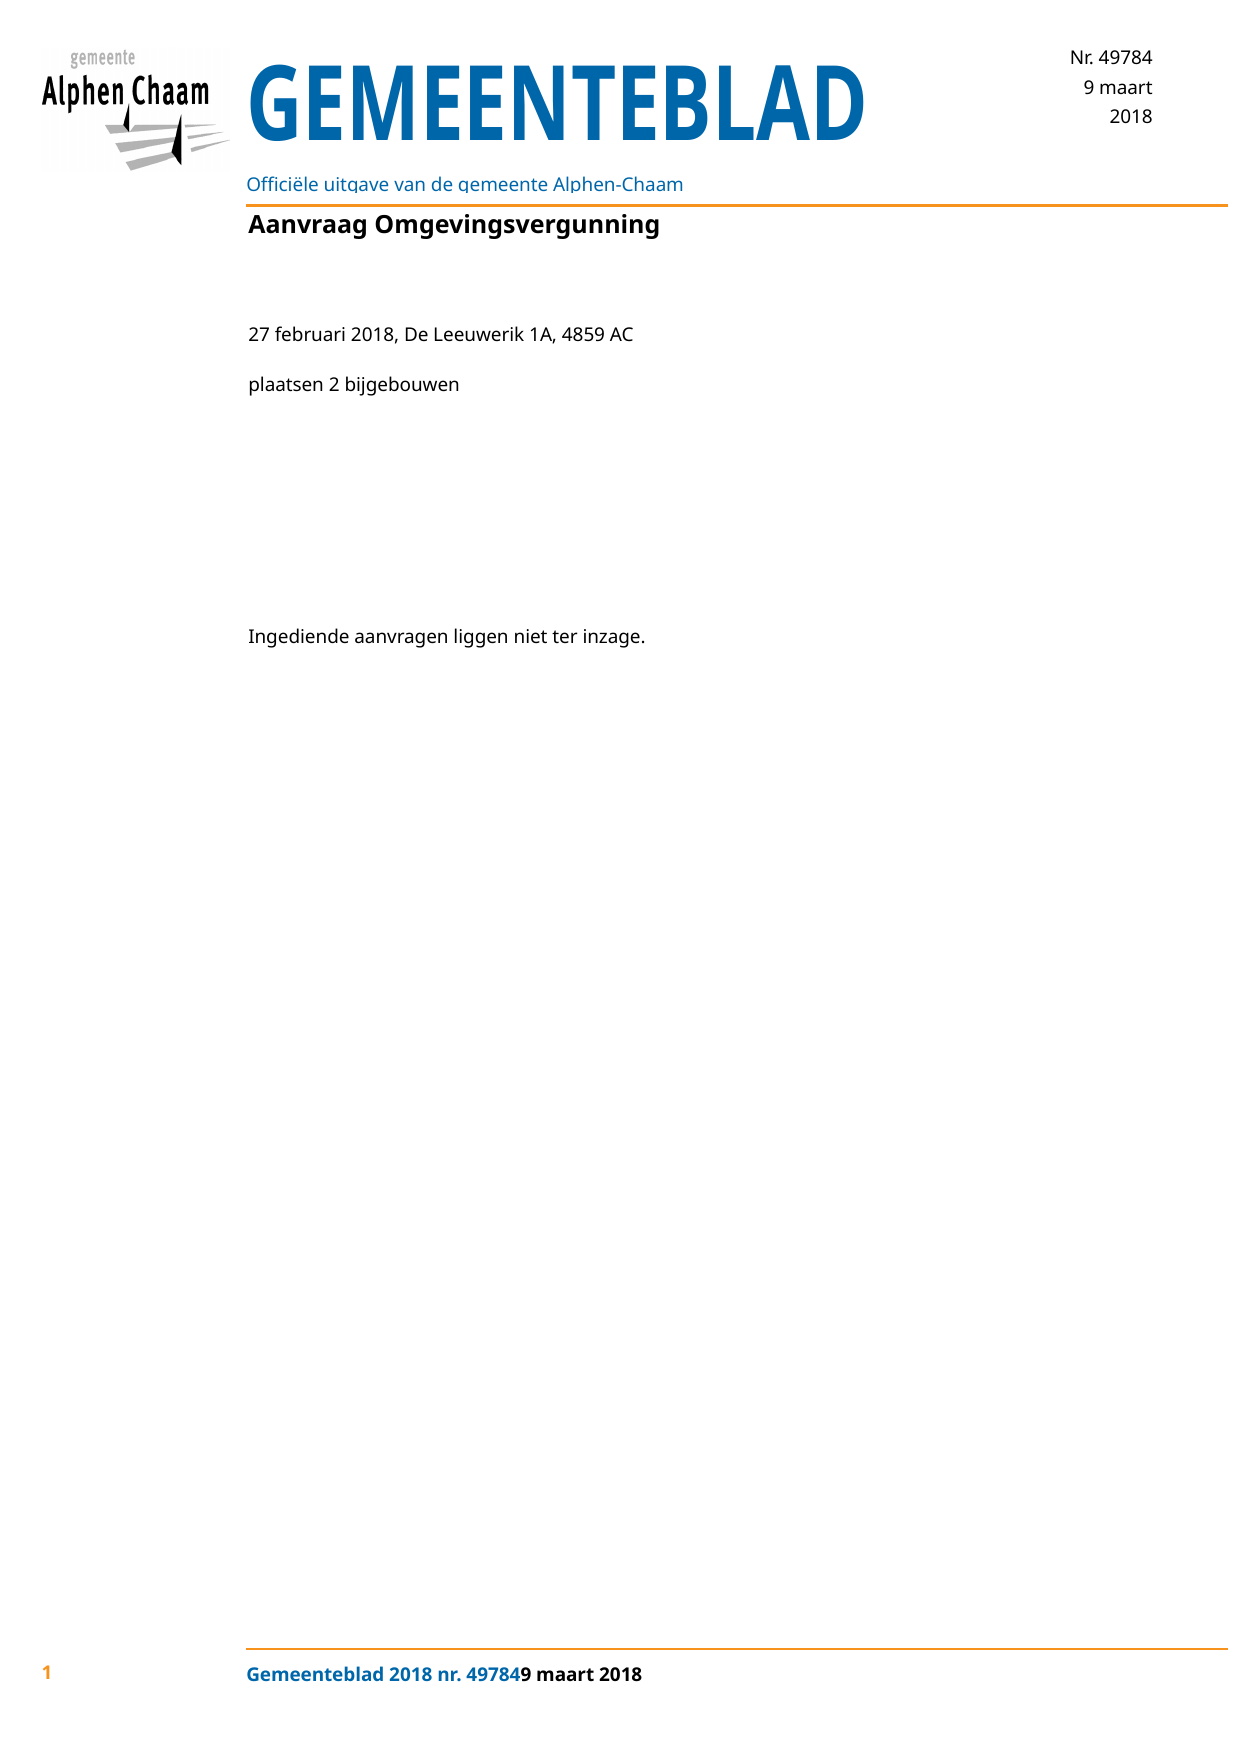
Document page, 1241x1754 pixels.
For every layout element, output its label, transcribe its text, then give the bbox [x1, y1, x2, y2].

text 27 februari 2018, De Leeuwerik 1A, 4859 AC [248, 321, 1152, 346]
text plaatsen 2 bijgebouwen [248, 371, 1152, 397]
text Ingediende aanvragen liggen niet ter inzage. [248, 623, 1152, 649]
picture [41, 47, 231, 172]
text Aanvraag Omgevingsvergunning [248, 207, 1152, 241]
